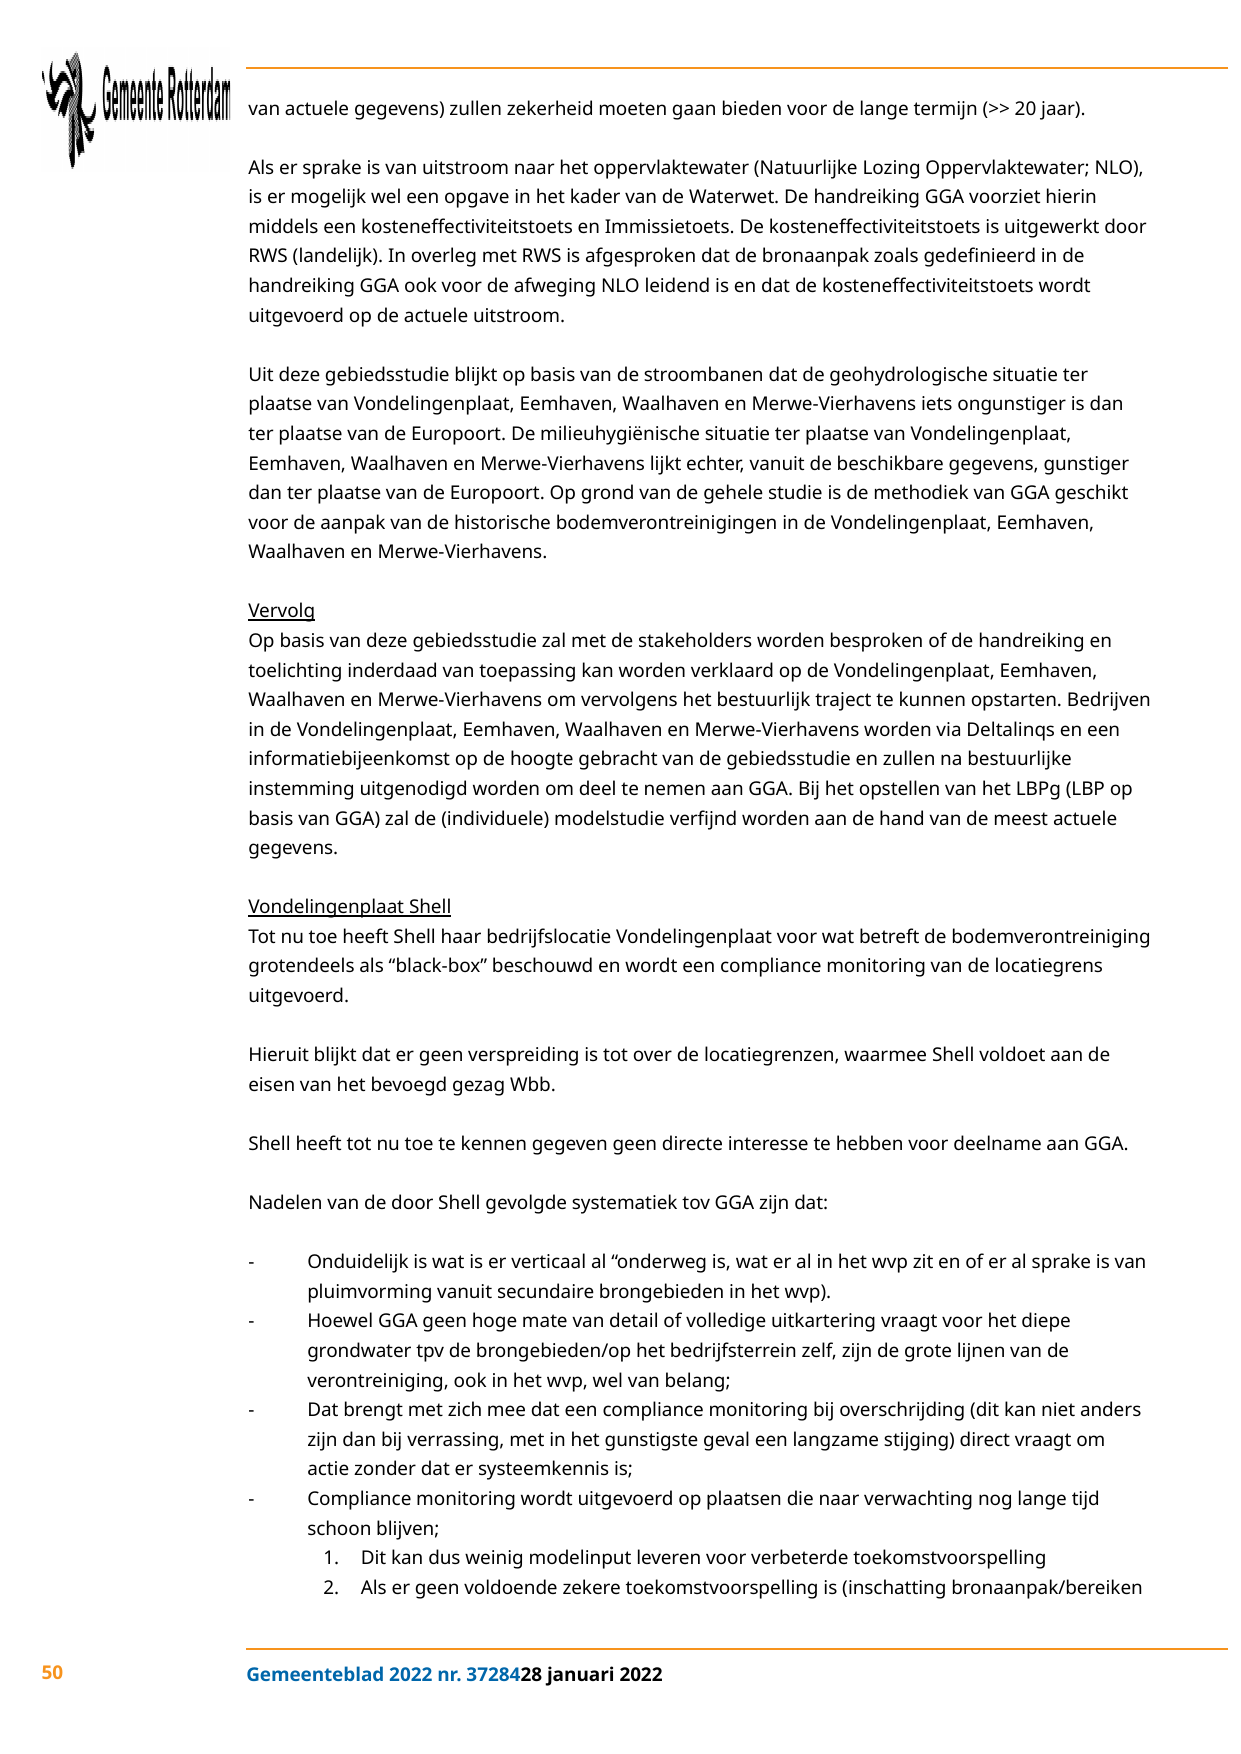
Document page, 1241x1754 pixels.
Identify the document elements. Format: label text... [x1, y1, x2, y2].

text van actuele gegevens) zullen zekerheid moeten gaan bieden voor de lange termijn (>> 20 jaar). [248, 95, 1152, 121]
text Shell heeft tot nu toe te kennen gegeven geen directe interesse te hebben voor deelname aan GGA. [248, 1130, 1152, 1156]
list Dat brengt met zich mee dat een compliance monitoring bij overschrijding (dit kan niet anders zijn dan bij verrassing, met in het gunstigste geval een langzame stijging) direct vraagt om actie zonder dat er systeemkennis is; [248, 1396, 1152, 1481]
text Als er sprake is van uitstroom naar het oppervlaktewater (Natuurlijke Lozing Oppervlaktewater; NLO), is er mogelijk wel een opgave in het kader van de Waterwet. De handreiking GGA voorziet hierin middels een kosteneffectiviteitstoets en Immissietoets. De kosteneffectiviteitstoets is uitgewerkt door RWS (landelijk). In overleg met RWS is afgesproken dat de bronaanpak zoals gedefinieerd in de handreiking GGA ook voor de afweging NLO leidend is en dat de kosteneffectiviteitstoets wordt uitgevoerd op de actuele uitstroom. [248, 154, 1152, 328]
text Vondelingenplaat Shell [248, 893, 1152, 919]
text Uit deze gebiedsstudie blijkt op basis van de stroombanen dat de geohydrologische situatie ter plaatse van Vondelingenplaat, Eemhaven, Waalhaven en Merwe-Vierhavens iets ongunstiger is dan ter plaatse van de Europoort. De milieuhygiënische situatie ter plaatse van Vondelingenplaat, Eemhaven, Waalhaven en Merwe-Vierhavens lijkt echter, vanuit de beschikbare gegevens, gunstiger dan ter plaatse van de Europoort. Op grond van de gehele studie is de methodiek van GGA geschikt voor de aanpak van de historische bodemverontreinigingen in de Vondelingenplaat, Eemhaven, Waalhaven en Merwe-Vierhavens. [248, 361, 1152, 564]
text Vervolg [248, 598, 1152, 623]
text Tot nu toe heeft Shell haar bedrijfslocatie Vondelingenplaat voor wat betreft de bodemverontreiniging grotendeels als “black-box” beschouwd en wordt een compliance monitoring van de locatiegrens uitgevoerd. [248, 923, 1152, 1008]
text Nadelen van de door Shell gevolgde systematiek tov GGA zijn dat: [248, 1189, 1152, 1215]
text Op basis van deze gebiedsstudie zal met de stakeholders worden besproken of de handreiking en toelichting inderdaad van toepassing kan worden verklaard op de Vondelingenplaat, Eemhaven, Waalhaven en Merwe-Vierhavens om vervolgens het bestuurlijk traject te kunnen opstarten. Bedrijven in de Vondelingenplaat, Eemhaven, Waalhaven en Merwe-Vierhavens worden via Deltalinqs en een informatiebijeenkomst op de hoogte gebracht van de gebiedsstudie en zullen na bestuurlijke instemming uitgenodigd worden om deel te nemen aan GGA. Bij het opstellen van het LBPg (LBP op basis van GGA) zal de (individuele) modelstudie verfijnd worden aan de hand van de meest actuele gegevens. [248, 627, 1152, 860]
list Compliance monitoring wordt uitgevoerd op plaatsen die naar verwachting nog lange tijd schoon blijven; [248, 1485, 1152, 1541]
list Hoewel GGA geen hoge mate van detail of volledige uitkartering vraagt voor het diepe grondwater tpv de brongebieden/op het bedrijfsterrein zelf, zijn de grote lijnen van de verontreiniging, ook in het wvp, wel van belang; [248, 1308, 1152, 1393]
list Onduidelijk is wat is er verticaal al “onderweg is, wat er al in het wvp zit en of er al sprake is van pluimvorming vanuit secundaire brongebieden in het wvp). [248, 1248, 1152, 1304]
picture [41, 47, 231, 172]
text Hieruit blijkt dat er geen verspreiding is tot over de locatiegrenzen, waarmee Shell voldoet aan de eisen van het bevoegd gezag Wbb. [248, 1041, 1152, 1097]
list Als er geen voldoende zekere toekomstvoorspelling is (inschatting bronaanpak/bereiken [323, 1574, 1152, 1600]
list Dit kan dus weinig modelinput leveren voor verbeterde toekomstvoorspelling [323, 1544, 1152, 1570]
